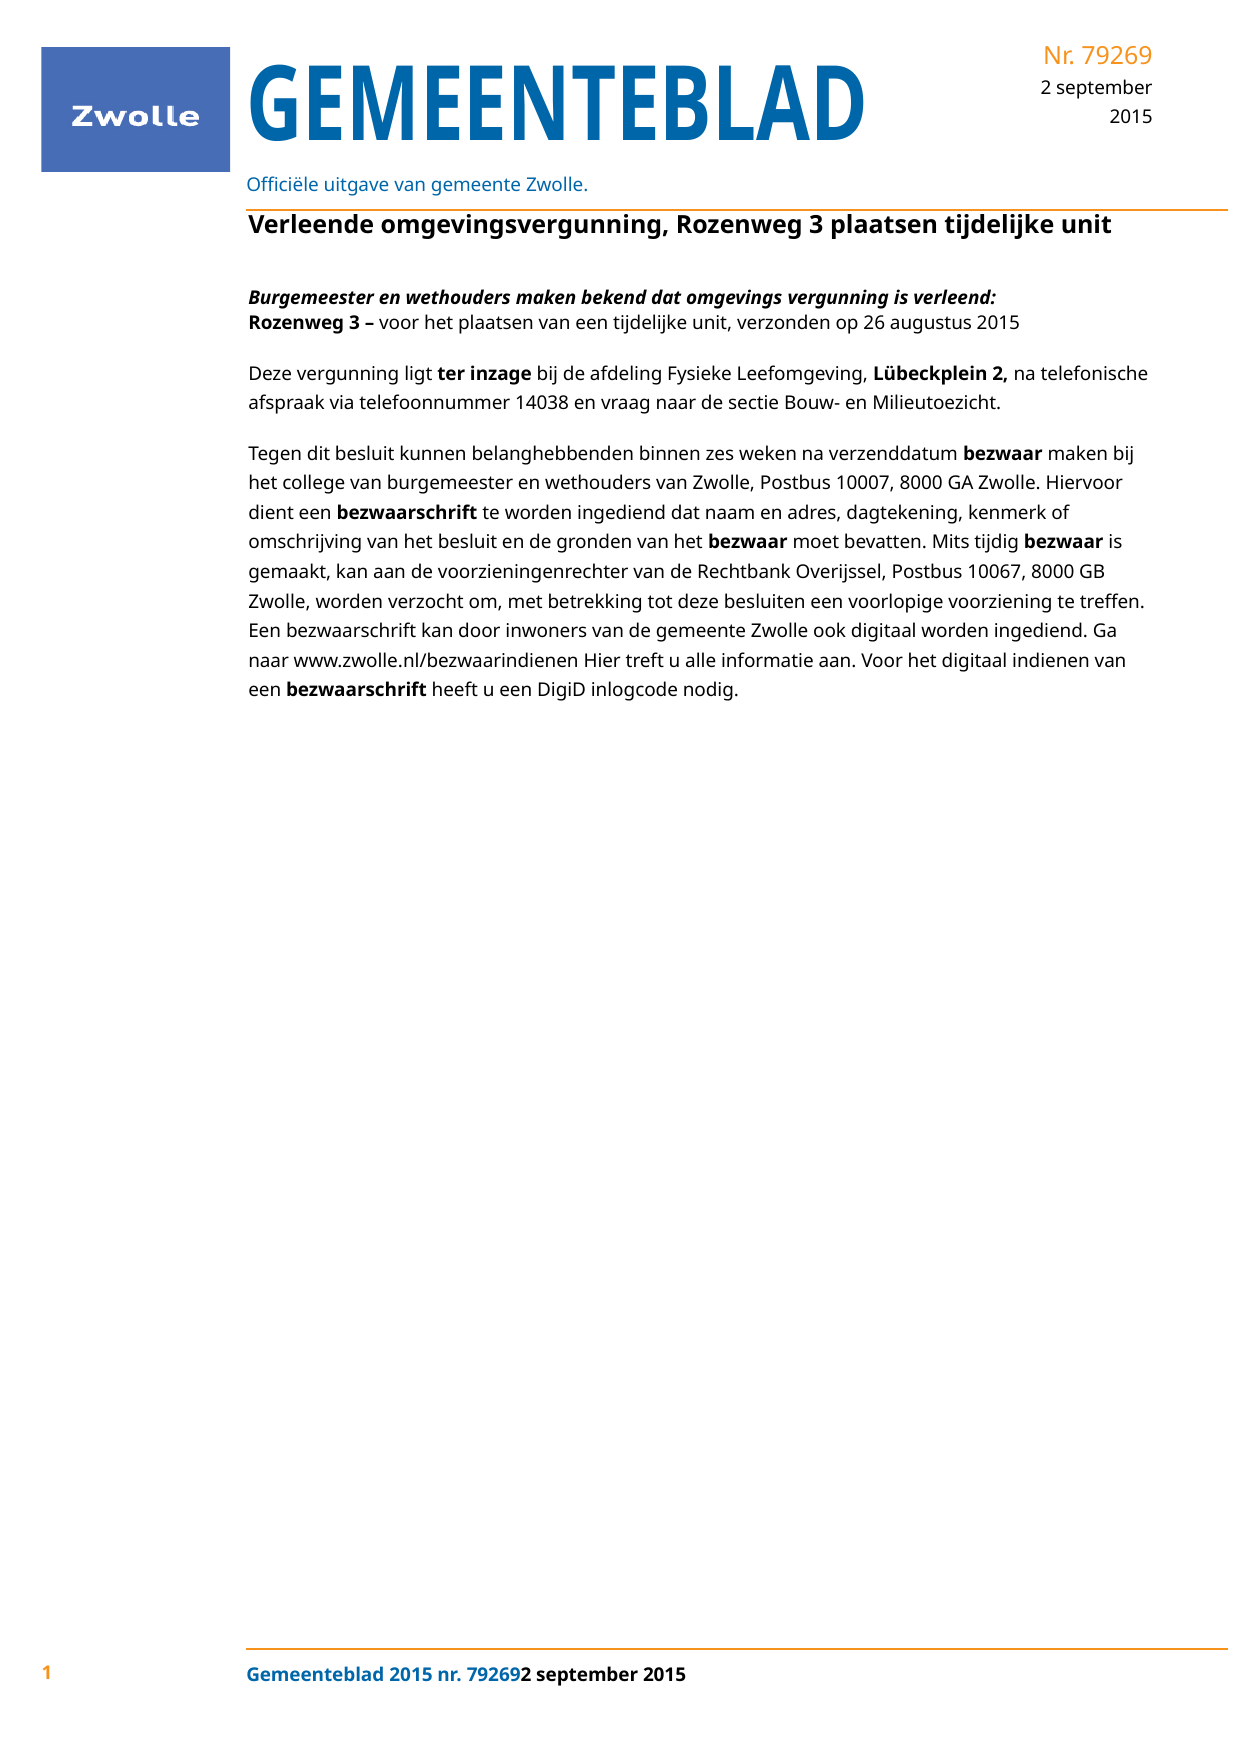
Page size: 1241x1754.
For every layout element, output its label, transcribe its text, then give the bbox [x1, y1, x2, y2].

text Rozenweg 3 – voor het plaatsen van een tijdelijke unit, verzonden op 26 augustus 2015 [248, 309, 1152, 335]
picture [41, 47, 231, 172]
text Verleende omgevingsvergunning, Rozenweg 3 plaatsen tijdelijke unit [248, 211, 1152, 241]
text Tegen dit besluit kunnen belanghebbenden binnen zes weken na verzenddatum bezwaar maken bij het college van burgemeester en wethouders van Zwolle, Postbus 10007, 8000 GA Zwolle. Hiervoor dient een bezwaarschrift te worden ingediend dat naam en adres, dagtekening, kenmerk of omschrijving van het besluit en de gronden van het bezwaar moet bevatten. Mits tijdig bezwaar is gemaakt, kan aan de voorzieningenrechter van de Rechtbank Overijssel, Postbus 10067, 8000 GB Zwolle, worden verzocht om, met betrekking tot deze besluiten een voorlopige voorziening te treffen. Een bezwaarschrift kan door inwoners van de gemeente Zwolle ook digitaal worden ingediend. Ga naar www.zwolle.nl/bezwaarindienen Hier treft u alle informatie aan. Voor het digitaal indienen van een bezwaarschrift heeft u een DigiD inlogcode nodig. [248, 440, 1152, 702]
text Deze vergunning ligt ter inzage bij de afdeling Fysieke Leefomgeving, Lübeckplein 2, na telefonische afspraak via telefoonnummer 14038 en vraag naar de sectie Bouw- en Milieutoezicht. [248, 360, 1152, 415]
text Burgemeester en wethouders maken bekend dat omgevings vergunning is verleend: [248, 284, 1152, 309]
